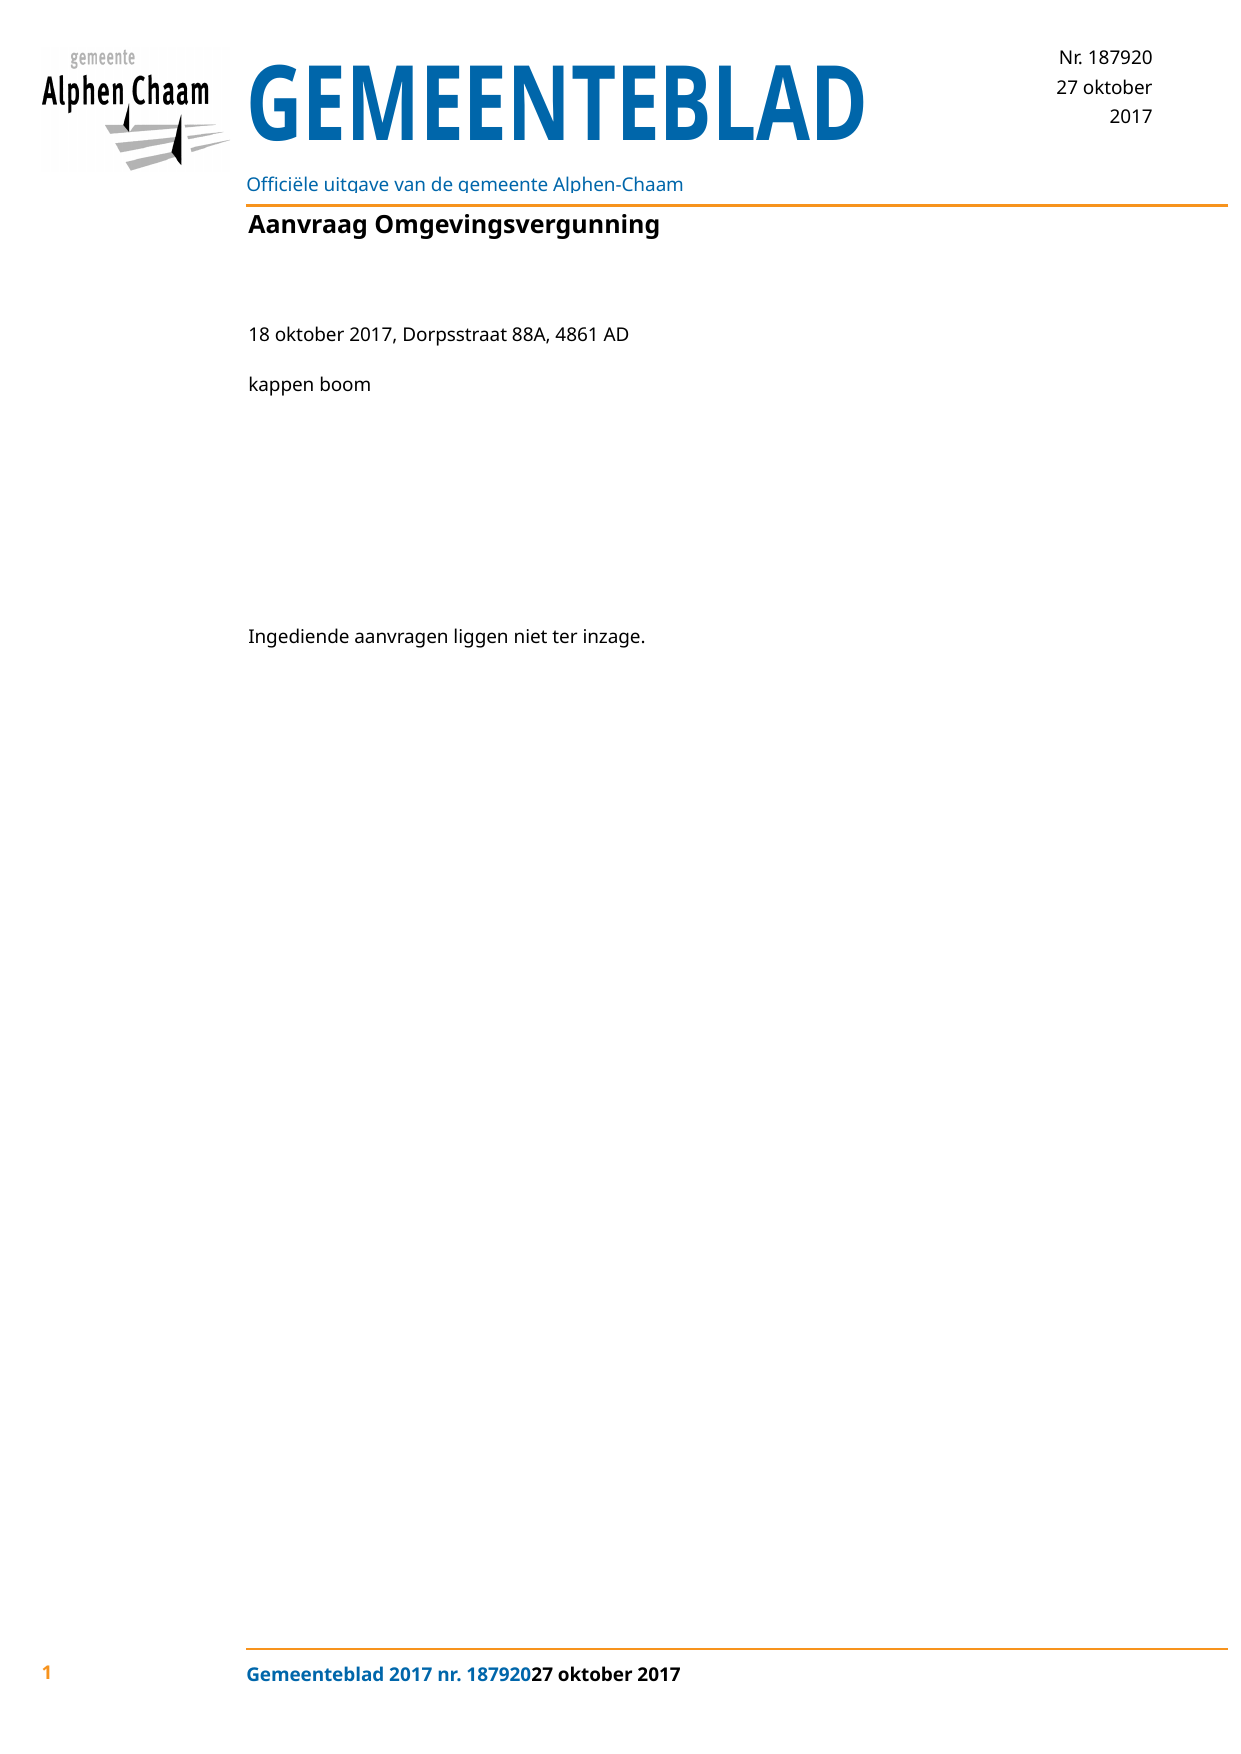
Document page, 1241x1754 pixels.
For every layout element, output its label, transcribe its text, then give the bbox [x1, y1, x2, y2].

text Ingediende aanvragen liggen niet ter inzage. [248, 623, 1152, 649]
picture [41, 47, 231, 172]
text 18 oktober 2017, Dorpsstraat 88A, 4861 AD [248, 321, 1152, 346]
text kappen boom [248, 371, 1152, 397]
text Aanvraag Omgevingsvergunning [248, 207, 1152, 241]
